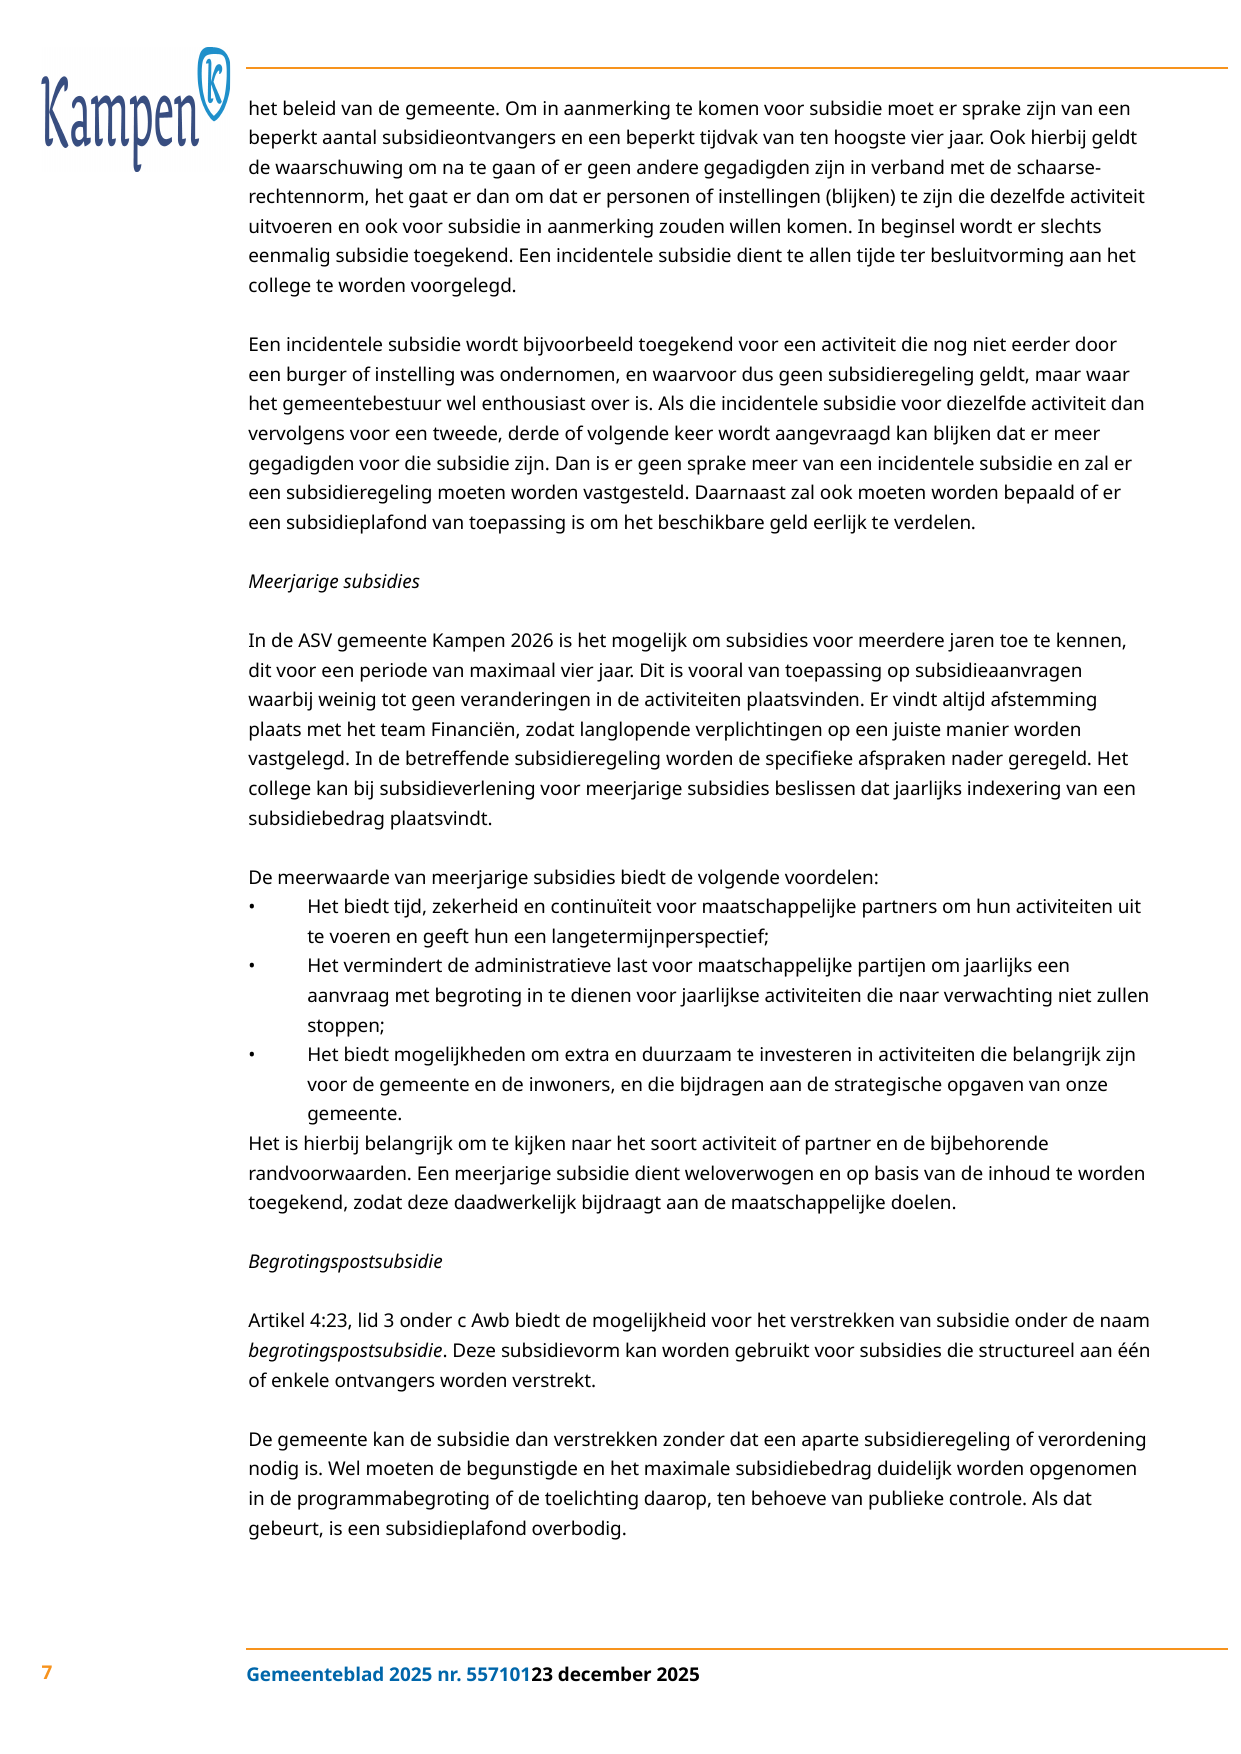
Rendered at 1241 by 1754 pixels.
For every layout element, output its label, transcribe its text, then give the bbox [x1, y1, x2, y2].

text Begrotingspostsubsidie [248, 1248, 1152, 1274]
text De gemeente kan de subsidie dan verstrekken zonder dat een aparte subsidieregeling of verordening nodig is. Wel moeten de begunstigde en het maximale subsidiebedrag duidelijk worden opgenomen in de programmabegroting of de toelichting daarop, ten behoeve van publieke controle. Als dat gebeurt, is een subsidieplafond overbodig. [248, 1426, 1152, 1541]
picture [41, 47, 231, 172]
text Artikel 4:23, lid 3 onder c Awb biedt de mogelijkheid voor het verstrekken van subsidie onder de naam begrotingspostsubsidie. Deze subsidievorm kan worden gebruikt voor subsidies die structureel aan één of enkele ontvangers worden verstrekt. [248, 1308, 1152, 1393]
text Een incidentele subsidie wordt bijvoorbeeld toegekend voor een activiteit die nog niet eerder door een burger of instelling was ondernomen, en waarvoor dus geen subsidieregeling geldt, maar waar het gemeentebestuur wel enthousiast over is. Als die incidentele subsidie voor diezelfde activiteit dan vervolgens voor een tweede, derde of volgende keer wordt aangevraagd kan blijken dat er meer gegadigden voor die subsidie zijn. Dan is er geen sprake meer van een incidentele subsidie en zal er een subsidieregeling moeten worden vastgesteld. Daarnaast zal ook moeten worden bepaald of er een subsidieplafond van toepassing is om het beschikbare geld eerlijk te verdelen. [248, 331, 1152, 535]
text De meerwaarde van meerjarige subsidies biedt de volgende voordelen: [248, 864, 1152, 890]
list Het vermindert de administratieve last voor maatschappelijke partijen om jaarlijks een aanvraag met begroting in te dienen voor jaarlijkse activiteiten die naar verwachting niet zullen stoppen; [248, 953, 1152, 1038]
text In de ASV gemeente Kampen 2026 is het mogelijk om subsidies voor meerdere jaren toe te kennen, dit voor een periode van maximaal vier jaar. Dit is vooral van toepassing op subsidieaanvragen waarbij weinig tot geen veranderingen in de activiteiten plaatsvinden. Er vindt altijd afstemming plaats met het team Financiën, zodat langlopende verplichtingen op een juiste manier worden vastgelegd. In de betreffende subsidieregeling worden de specifieke afspraken nader geregeld. Het college kan bij subsidieverlening voor meerjarige subsidies beslissen dat jaarlijks indexering van een subsidiebedrag plaatsvindt. [248, 627, 1152, 831]
text Meerjarige subsidies [248, 568, 1152, 594]
list Het biedt tijd, zekerheid en continuïteit voor maatschappelijke partners om hun activiteiten uit te voeren en geeft hun een langetermijnperspectief; [248, 893, 1152, 949]
list Het biedt mogelijkheden om extra en duurzaam te investeren in activiteiten die belangrijk zijn voor de gemeente en de inwoners, en die bijdragen aan de strategische opgaven van onze gemeente. [248, 1041, 1152, 1126]
text het beleid van de gemeente. Om in aanmerking te komen voor subsidie moet er sprake zijn van een beperkt aantal subsidieontvangers en een beperkt tijdvak van ten hoogste vier jaar. Ook hierbij geldt de waarschuwing om na te gaan of er geen andere gegadigden zijn in verband met de schaarse-rechtennorm, het gaat er dan om dat er personen of instellingen (blijken) te zijn die dezelfde activiteit uitvoeren en ook voor subsidie in aanmerking zouden willen komen. In beginsel wordt er slechts eenmalig subsidie toegekend. Een incidentele subsidie dient te allen tijde ter besluitvorming aan het college te worden voorgelegd. [248, 95, 1152, 298]
text Het is hierbij belangrijk om te kijken naar het soort activiteit of partner en de bijbehorende randvoorwaarden. Een meerjarige subsidie dient weloverwogen en op basis van de inhoud te worden toegekend, zodat deze daadwerkelijk bijdraagt aan de maatschappelijke doelen. [248, 1130, 1152, 1215]
